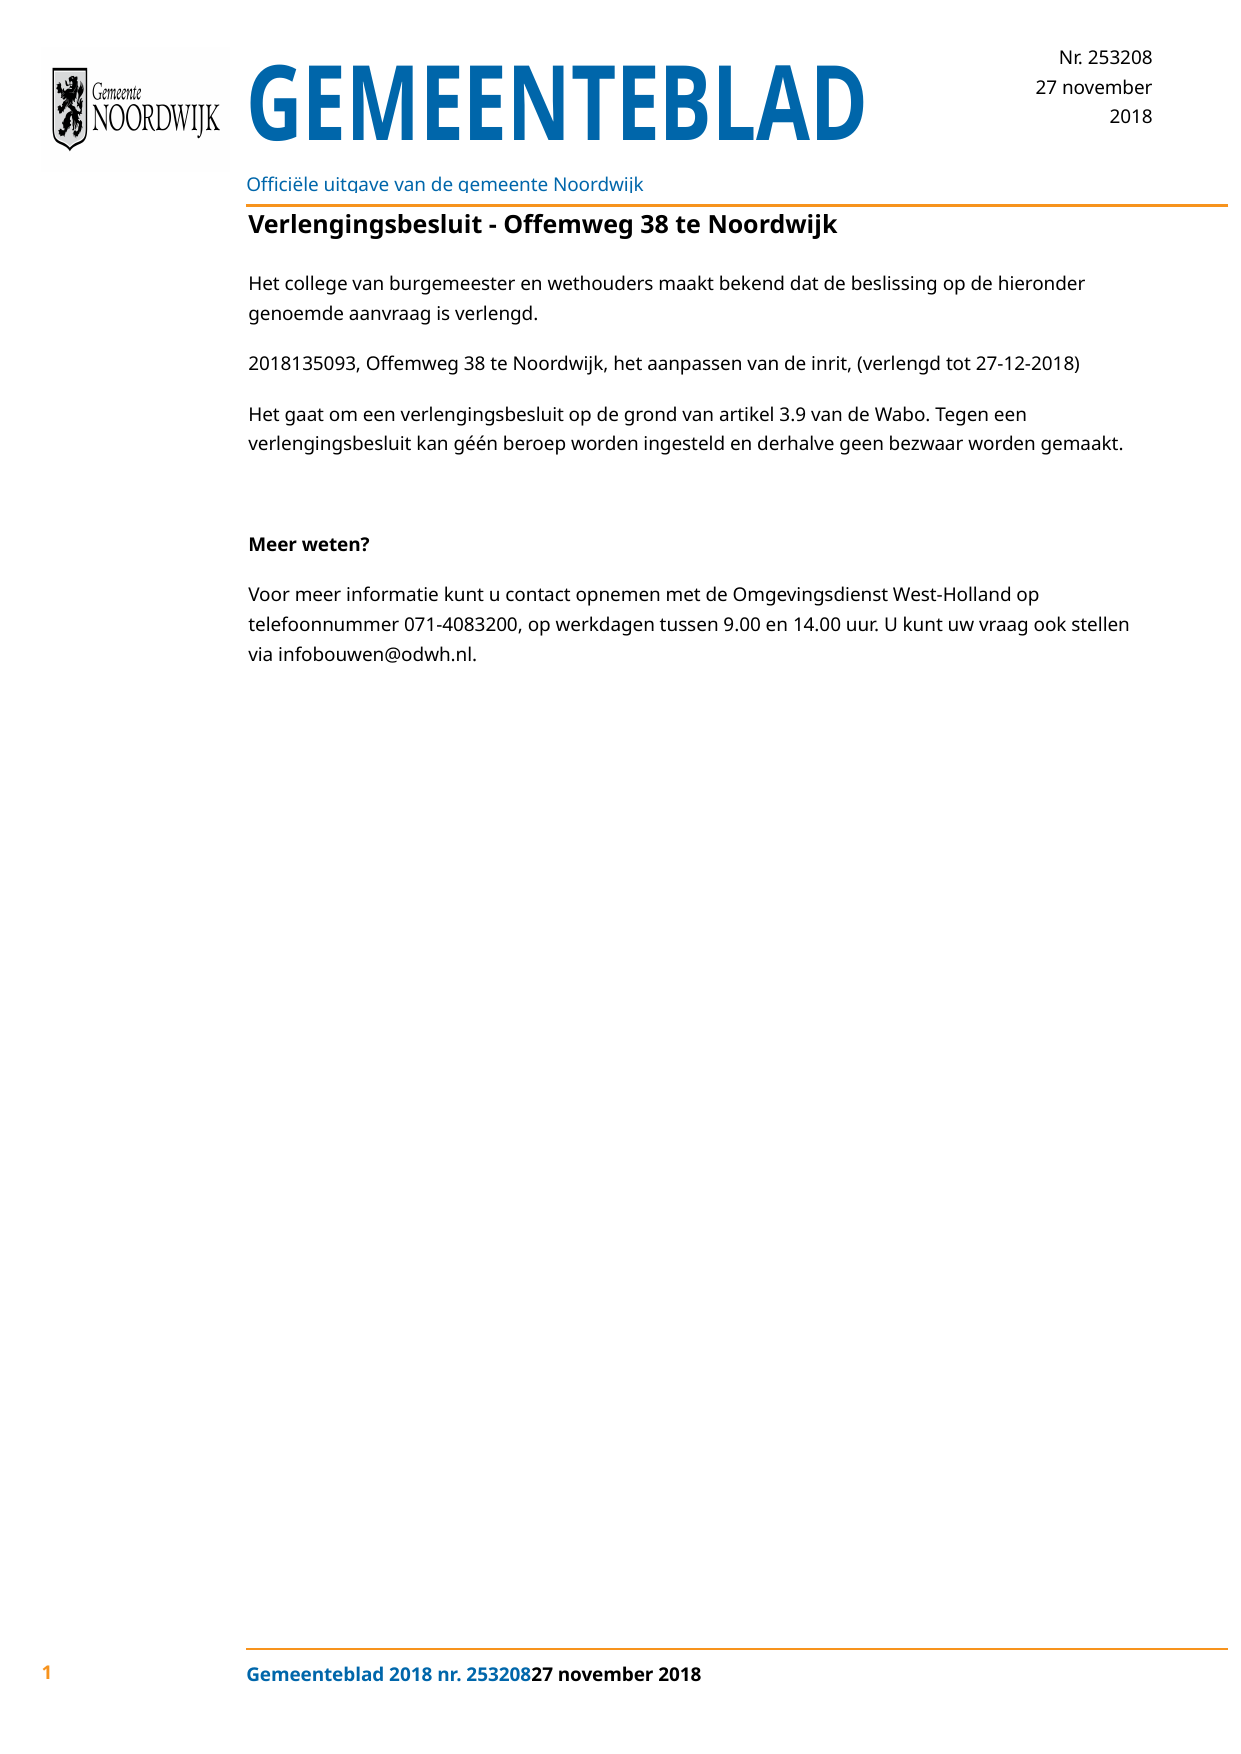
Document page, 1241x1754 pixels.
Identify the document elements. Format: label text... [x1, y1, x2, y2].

text Verlengingsbesluit - Offemweg 38 te Noordwijk [248, 207, 1152, 241]
text 2018135093, Offemweg 38 te Noordwijk, het aanpassen van de inrit, (verlengd tot 27-12-2018) [248, 350, 1152, 376]
text Het college van burgemeester en wethouders maakt bekend dat de beslissing op de hieronder genoemde aanvraag is verlengd. [248, 270, 1152, 326]
text Voor meer informatie kunt u contact opnemen met de Omgevingsdienst West-Holland op telefoonnummer 071-4083200, op werkdagen tussen 9.00 en 14.00 uur. U kunt uw vraag ook stellen via infobouwen@odwh.nl. [248, 582, 1152, 666]
text Het gaat om een verlengingsbesluit op de grond van artikel 3.9 van de Wabo. Tegen een verlengingsbesluit kan géén beroep worden ingesteld en derhalve geen bezwaar worden gemaakt. [248, 401, 1152, 456]
text Meer weten? [248, 531, 1152, 557]
picture [41, 47, 231, 172]
